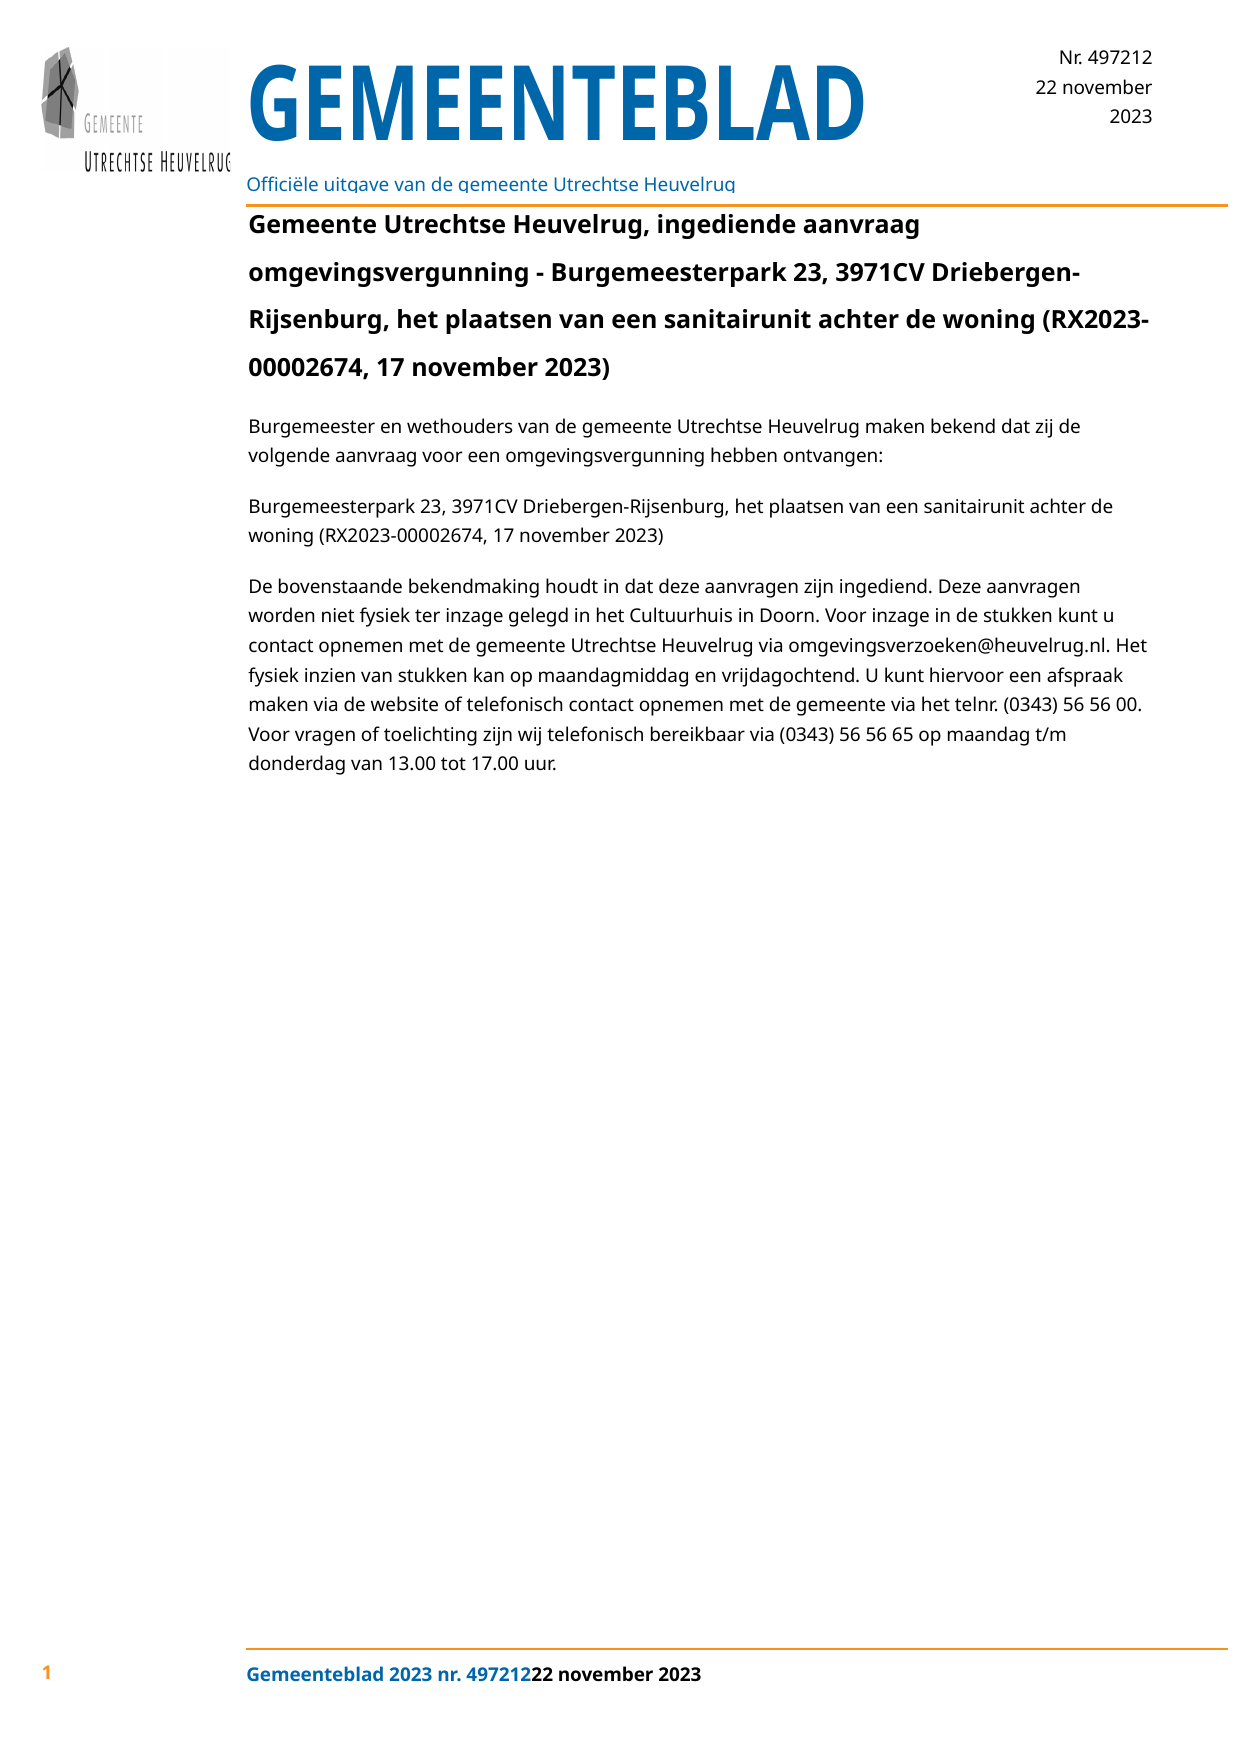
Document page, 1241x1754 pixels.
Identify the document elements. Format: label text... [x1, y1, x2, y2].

picture [41, 47, 231, 172]
text Burgemeesterpark 23, 3971CV Driebergen-Rijsenburg, het plaatsen van een sanitairunit achter de woning (RX2023-00002674, 17 november 2023) [248, 493, 1152, 548]
text De bovenstaande bekendmaking houdt in dat deze aanvragen zijn ingediend. Deze aanvragen worden niet fysiek ter inzage gelegd in het Cultuurhuis in Doorn. Voor inzage in de stukken kunt u contact opnemen met de gemeente Utrechtse Heuvelrug via omgevingsverzoeken@heuvelrug.nl. Het fysiek inzien van stukken kan op maandagmiddag en vrijdagochtend. U kunt hiervoor een afspraak maken via de website of telefonisch contact opnemen met de gemeente via het telnr. (0343) 56 56 00. Voor vragen of toelichting zijn wij telefonisch bereikbaar via (0343) 56 56 65 op maandag t/m donderdag van 13.00 tot 17.00 uur. [248, 573, 1152, 776]
text Gemeente Utrechtse Heuvelrug, ingediende aanvraag omgevingsvergunning - Burgemeesterpark 23, 3971CV Driebergen-Rijsenburg, het plaatsen van een sanitairunit achter de woning (RX2023-00002674, 17 november 2023) [248, 207, 1152, 384]
text Burgemeester en wethouders van de gemeente Utrechtse Heuvelrug maken bekend dat zij de volgende aanvraag voor een omgevingsvergunning hebben ontvangen: [248, 413, 1152, 468]
